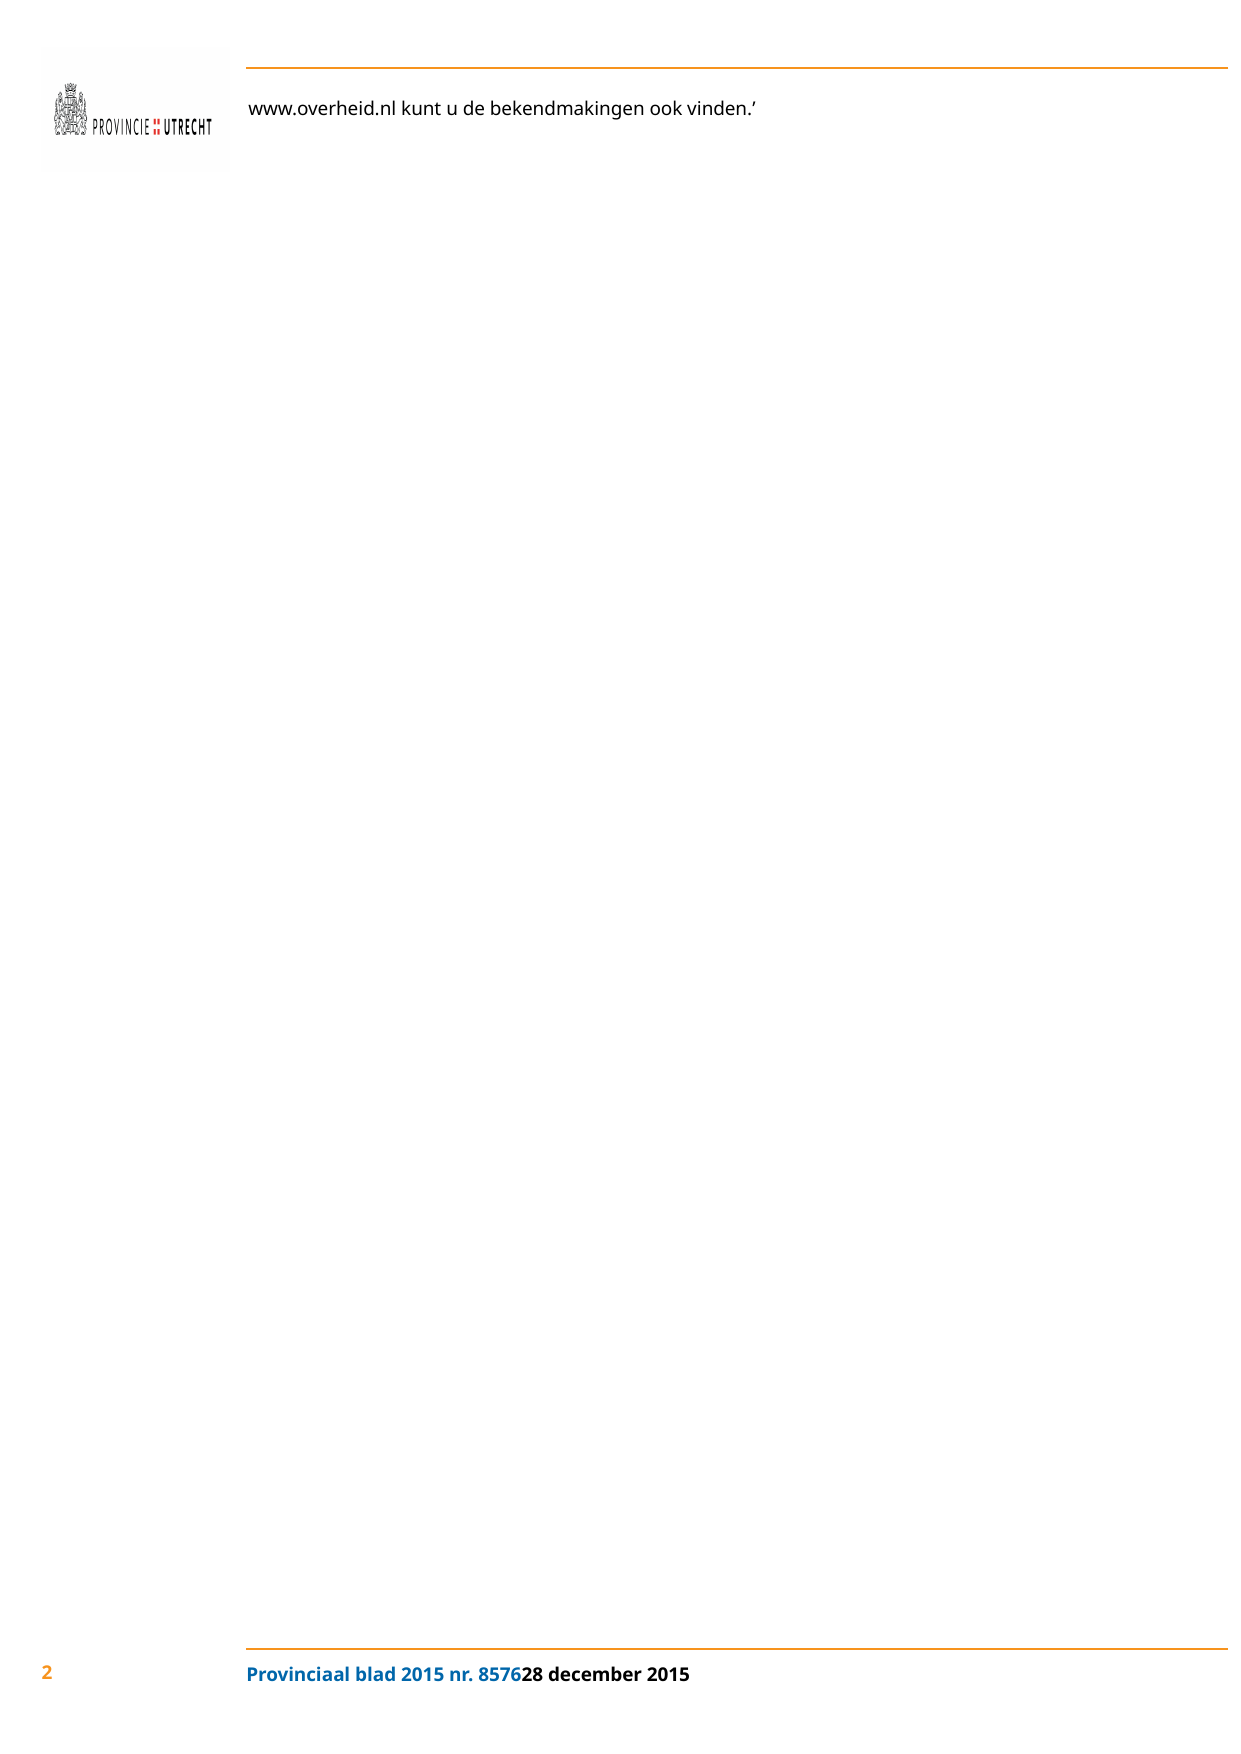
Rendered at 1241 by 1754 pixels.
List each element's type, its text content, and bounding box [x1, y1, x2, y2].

picture [41, 47, 231, 172]
text www.overheid.nl kunt u de bekendmakingen ook vinden.’ [248, 95, 1152, 121]
